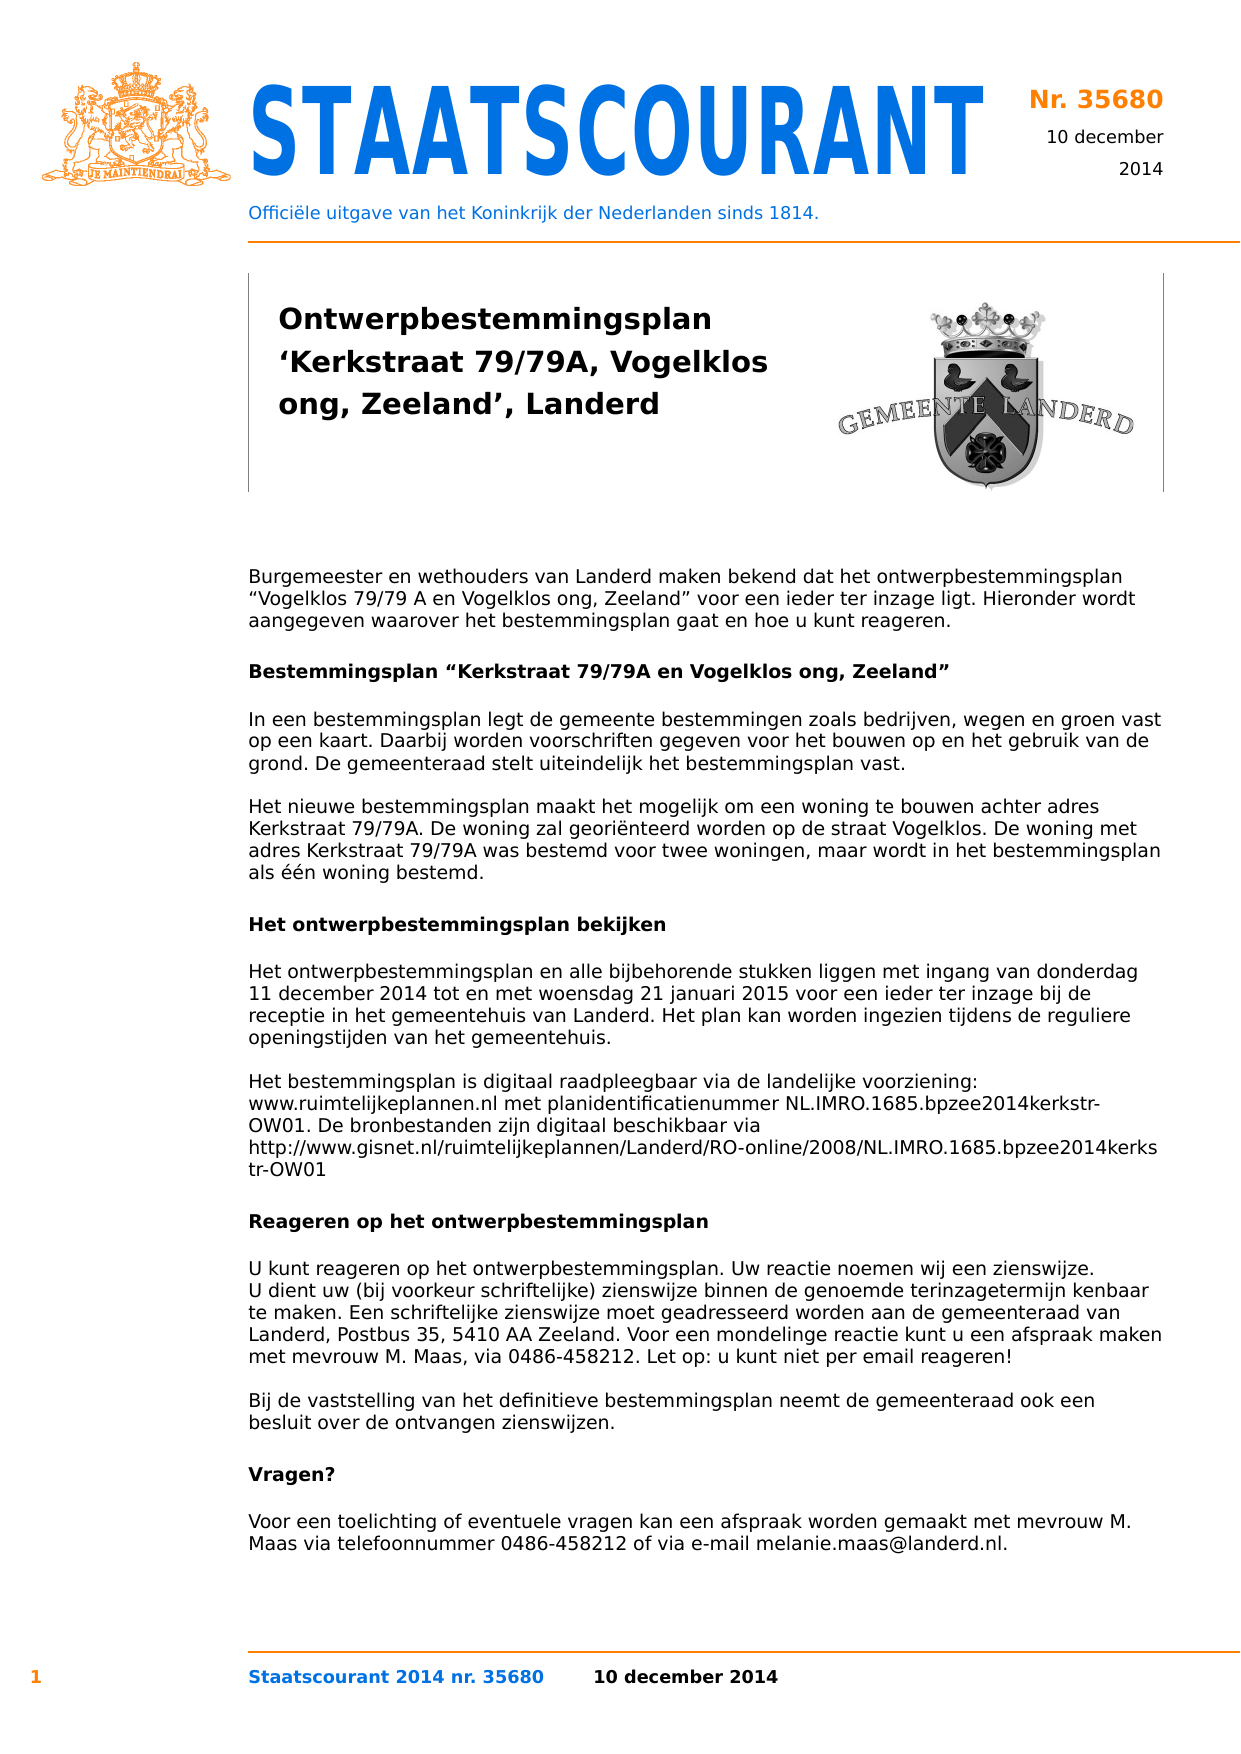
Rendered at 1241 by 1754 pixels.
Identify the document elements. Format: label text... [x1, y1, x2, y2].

text U dient uw (bij voorkeur schriftelijke) zienswijze binnen de genoemde terinzagetermijn kenbaar te maken. Een schriftelijke zienswijze moet geadresseerd worden aan de gemeenteraad van Landerd, Postbus 35, 5410 AA Zeeland. Voor een mondelinge reactie kunt u een afspraak maken met mevrouw M. Maas, via 0486-458212. Let op: u kunt niet per email reageren! [248, 1280, 1163, 1368]
text U kunt reageren op het ontwerpbestemmingsplan. Uw reactie noemen wij een zienswijze. [248, 1258, 1163, 1280]
picture [41, 62, 231, 186]
subtitle Bestemmingsplan “Kerkstraat 79/79A en Vogelklos ong, Zeeland” [248, 661, 1163, 683]
text Het nieuwe bestemmingsplan maakt het mogelijk om een woning te bouwen achter adres Kerkstraat 79/79A. De woning zal georiënteerd worden op de straat Vogelklos. De woning met adres Kerkstraat 79/79A was bestemd voor twee woningen, maar wordt in het bestemmingsplan als één woning bestemd. [248, 796, 1163, 884]
subtitle Vragen? [248, 1463, 1163, 1486]
text Het bestemmingsplan is digitaal raadpleegbaar via de landelijke voorziening: www.ruimtelijkeplannen.nl met planidentificatienummer NL.IMRO.1685.bpzee2014kerkstr-OW01. De bronbestanden zijn digitaal beschikbaar via http://www.gisnet.nl/ruimtelijkeplannen/Landerd/RO-online/2008/NL.IMRO.1685.bpzee2014kerkstr-OW01 [248, 1071, 1163, 1181]
text Burgemeester en wethouders van Landerd maken bekend dat het ontwerpbestemmingsplan “Vogelklos 79/79 A en Vogelklos ong, Zeeland” voor een ieder ter inzage ligt. Hieronder wordt aangegeven waarover het bestemmingsplan gaat en hoe u kunt reageren. [248, 566, 1163, 631]
table_cell Officiële uitgave van het Koninkrijk der Nederlanden sinds 1814. [248, 203, 1240, 241]
text Het ontwerpbestemmingsplan en alle bijbehorende stukken liggen met ingang van donderdag 11 december 2014 tot en met woensdag 21 januari 2015 voor een ieder ter inzage bij de receptie in het gemeentehuis van Landerd. Het plan kan worden ingezien tijdens de reguliere openingstijden van het gemeentehuis. [248, 961, 1163, 1049]
subtitle Het ontwerpbestemmingsplan bekijken [248, 914, 1163, 936]
picture [838, 302, 1134, 492]
table_header [25, 62, 248, 241]
table_cell 10 december [998, 121, 1240, 153]
text Bij de vaststelling van het definitieve bestemmingsplan neemt de gemeenteraad ook een besluit over de ontvangen zienswijzen. [248, 1389, 1163, 1433]
subtitle Reageren op het ontwerpbestemmingsplan [248, 1211, 1163, 1233]
text In een bestemmingsplan legt de gemeente bestemmingen zoals bedrijven, wegen en groen vast op een kaart. Daarbij worden voorschriften gegeven voor het bouwen op en het gebruik van de grond. De gemeenteraad stelt uiteindelijk het bestemmingsplan vast. [248, 708, 1163, 774]
table_cell 2014 [998, 153, 1240, 203]
table_header Nr. 35680 [998, 62, 1240, 121]
text Voor een toelichting of eventuele vragen kan een afspraak worden gemaakt met mevrouw M. Maas via telefoonnummer 0486-458212 of via e-mail melanie.maas@landerd.nl. [248, 1511, 1163, 1554]
table_header STAATSCOURANT [248, 62, 998, 203]
subtitle Ontwerpbestemmingsplan ‘Kerkstraat 79/79A, Vogelklos ong, Zeeland’, Landerd [249, 273, 1163, 492]
